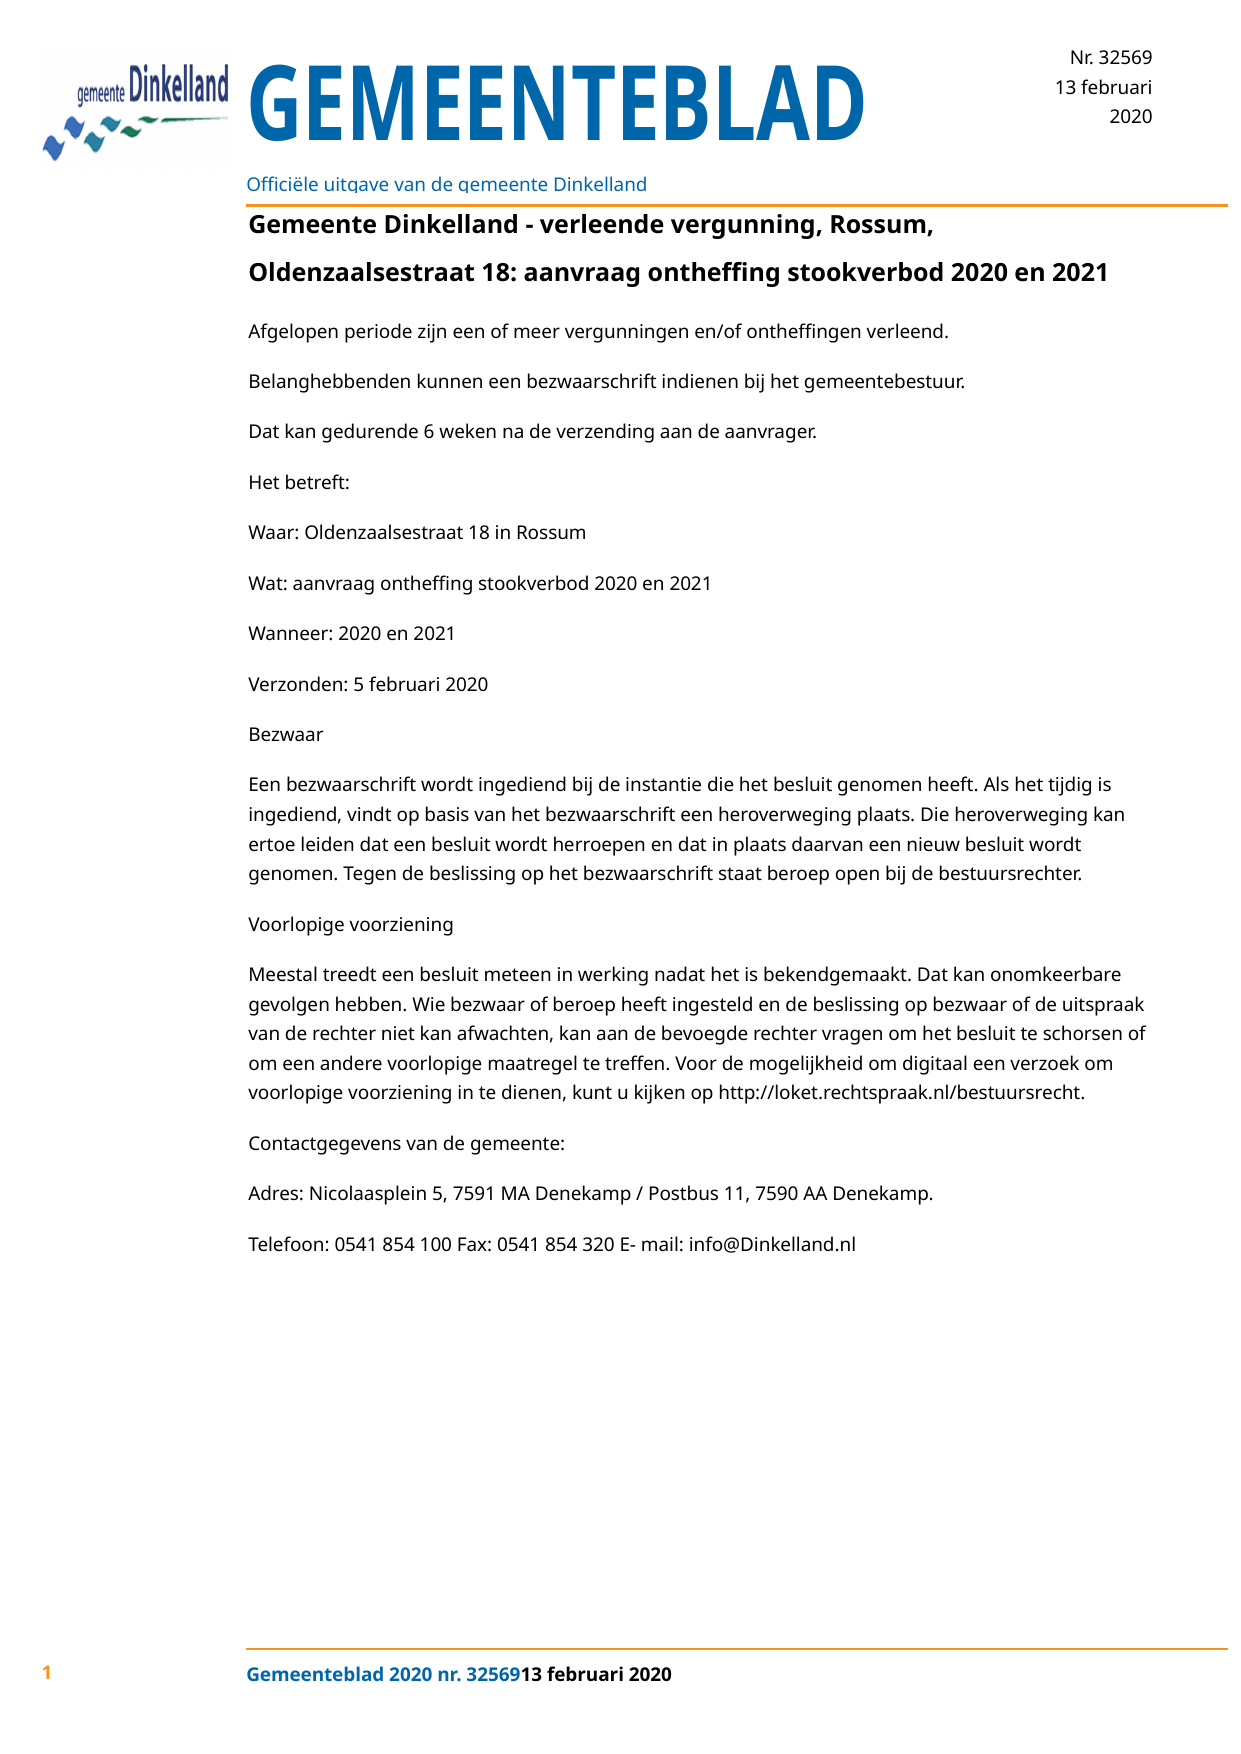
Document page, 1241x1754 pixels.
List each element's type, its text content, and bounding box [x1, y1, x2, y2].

text Contactgegevens van de gemeente: [248, 1130, 1152, 1156]
text Bezwaar [248, 721, 1152, 747]
text Dat kan gedurende 6 weken na de verzending aan de aanvrager. [248, 419, 1152, 444]
text Wanneer: 2020 en 2021 [248, 620, 1152, 646]
text Verzonden: 5 februari 2020 [248, 671, 1152, 697]
text Voorlopige voorziening [248, 911, 1152, 937]
text Telefoon: 0541 854 100 Fax: 0541 854 320 E- mail: info@Dinkelland.nl [248, 1231, 1152, 1257]
text Het betreft: [248, 469, 1152, 495]
text Een bezwaarschrift wordt ingediend bij de instantie die het besluit genomen heeft. Als het tijdig is ingediend, vindt op basis van het bezwaarschrift een heroverweging plaats. Die heroverweging kan ertoe leiden dat een besluit wordt herroepen en dat in plaats daarvan een nieuw besluit wordt genomen. Tegen de beslissing op het bezwaarschrift staat beroep open bij de bestuursrechter. [248, 772, 1152, 886]
text Gemeente Dinkelland - verleende vergunning, Rossum, Oldenzaalsestraat 18: aanvraag ontheffing stookverbod 2020 en 2021 [248, 207, 1152, 288]
text Meestal treedt een besluit meteen in werking nadat het is bekendgemaakt. Dat kan onomkeerbare gevolgen hebben. Wie bezwaar of beroep heeft ingesteld en de beslissing op bezwaar of de uitspraak van de rechter niet kan afwachten, kan aan de bevoegde rechter vragen om het besluit te schorsen of om een andere voorlopige maatregel te treffen. Voor de mogelijkheid om digitaal een verzoek om voorlopige voorziening in te dienen, kunt u kijken op http://loket.rechtspraak.nl/bestuursrecht. [248, 961, 1152, 1105]
text Wat: aanvraag ontheffing stookverbod 2020 en 2021 [248, 570, 1152, 596]
text Adres: Nicolaasplein 5, 7591 MA Denekamp / Postbus 11, 7590 AA Denekamp. [248, 1180, 1152, 1206]
text Afgelopen periode zijn een of meer vergunningen en/of ontheffingen verleend. [248, 318, 1152, 344]
picture [41, 47, 231, 172]
text Waar: Oldenzaalsestraat 18 in Rossum [248, 519, 1152, 545]
text Belanghebbenden kunnen een bezwaarschrift indienen bij het gemeentebestuur. [248, 368, 1152, 394]
